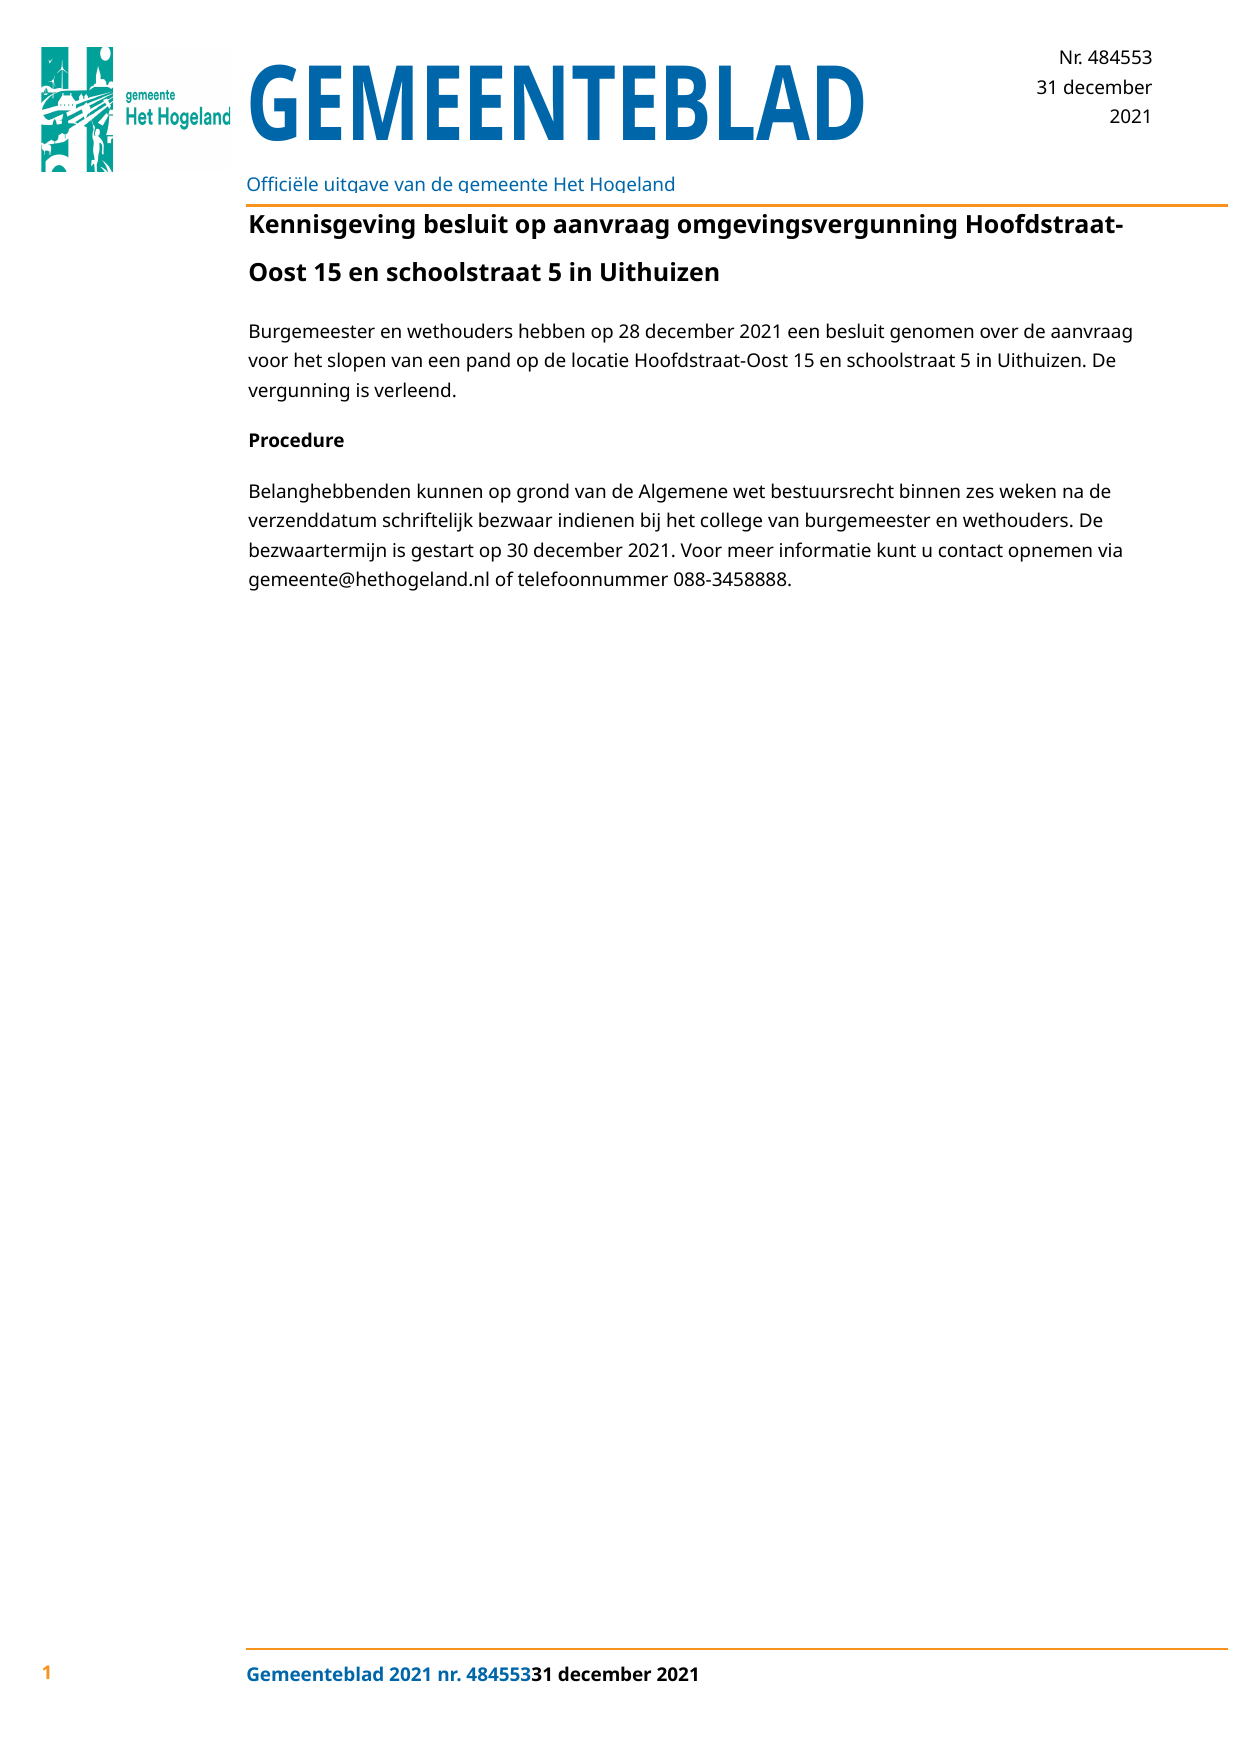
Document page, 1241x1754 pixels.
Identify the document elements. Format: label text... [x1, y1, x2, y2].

picture [41, 47, 231, 172]
text Kennisgeving besluit op aanvraag omgevingsvergunning Hoofdstraat-Oost 15 en schoolstraat 5 in Uithuizen [248, 207, 1152, 288]
text Procedure [248, 427, 1152, 453]
text Burgemeester en wethouders hebben op 28 december 2021 een besluit genomen over de aanvraag voor het slopen van een pand op de locatie Hoofdstraat-Oost 15 en schoolstraat 5 in Uithuizen. De vergunning is verleend. [248, 318, 1152, 403]
text Belanghebbenden kunnen op grond van de Algemene wet bestuursrecht binnen zes weken na de verzenddatum schriftelijk bezwaar indienen bij het college van burgemeester en wethouders. De bezwaartermijn is gestart op 30 december 2021. Voor meer informatie kunt u contact opnemen via gemeente@hethogeland.nl of telefoonnummer 088-3458888. [248, 478, 1152, 592]
